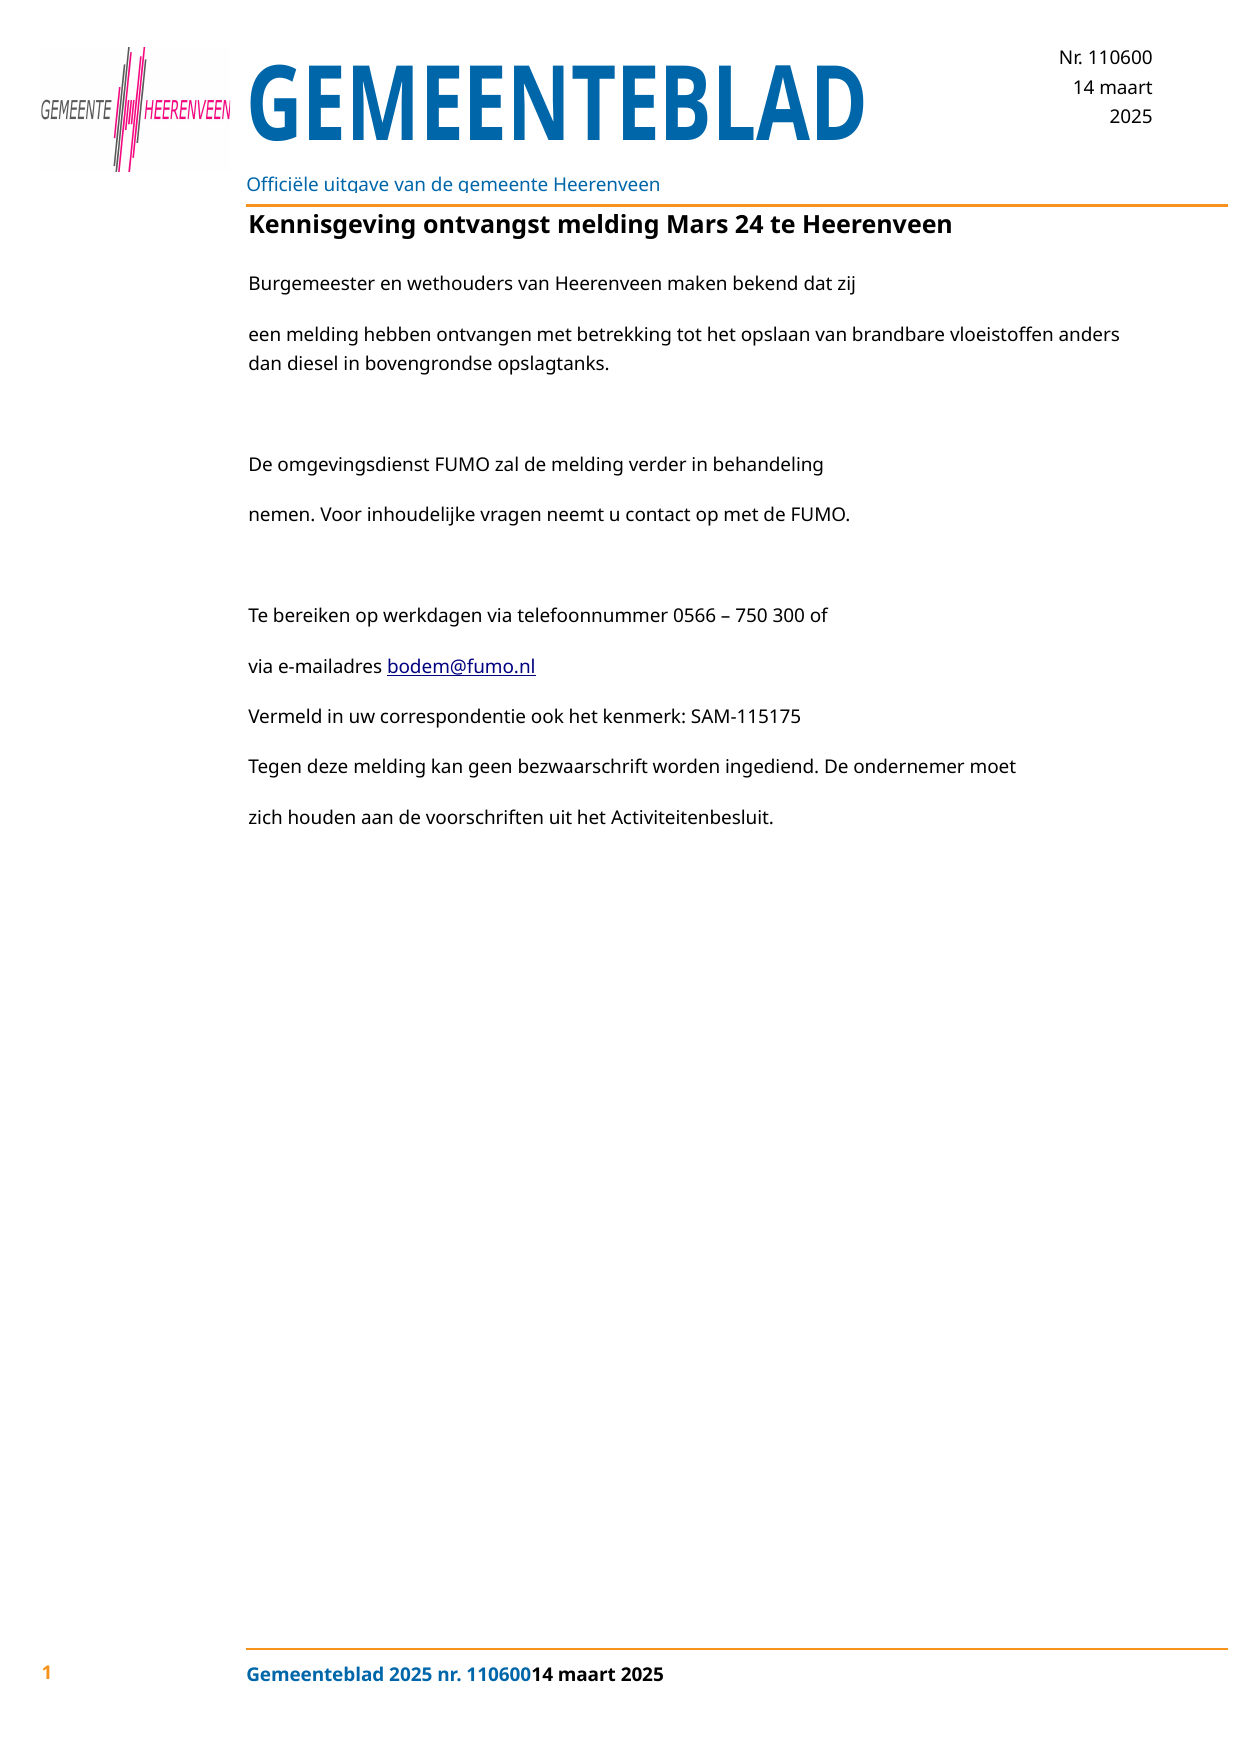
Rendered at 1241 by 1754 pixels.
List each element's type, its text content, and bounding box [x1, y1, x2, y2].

text Te bereiken op werkdagen via telefoonnummer 0566 – 750 300 of [248, 602, 1152, 628]
text De omgevingsdienst FUMO zal de melding verder in behandeling [248, 451, 1152, 477]
text nemen. Voor inhoudelijke vragen neemt u contact op met de FUMO. [248, 502, 1152, 527]
picture [41, 47, 231, 172]
text Tegen deze melding kan geen bezwaarschrift worden ingediend. De ondernemer moet [248, 754, 1152, 779]
text Vermeld in uw correspondentie ook het kenmerk: SAM-115175 [248, 703, 1152, 729]
text zich houden aan de voorschriften uit het Activiteitenbesluit. [248, 804, 1152, 830]
text een melding hebben ontvangen met betrekking tot het opslaan van brandbare vloeistoffen anders dan diesel in bovengrondse opslagtanks. [248, 321, 1152, 376]
text via e-mailadres bodem@fumo.nl [248, 653, 1152, 678]
text Kennisgeving ontvangst melding Mars 24 te Heerenveen [248, 207, 1152, 241]
text Burgemeester en wethouders van Heerenveen maken bekend dat zij [248, 270, 1152, 296]
